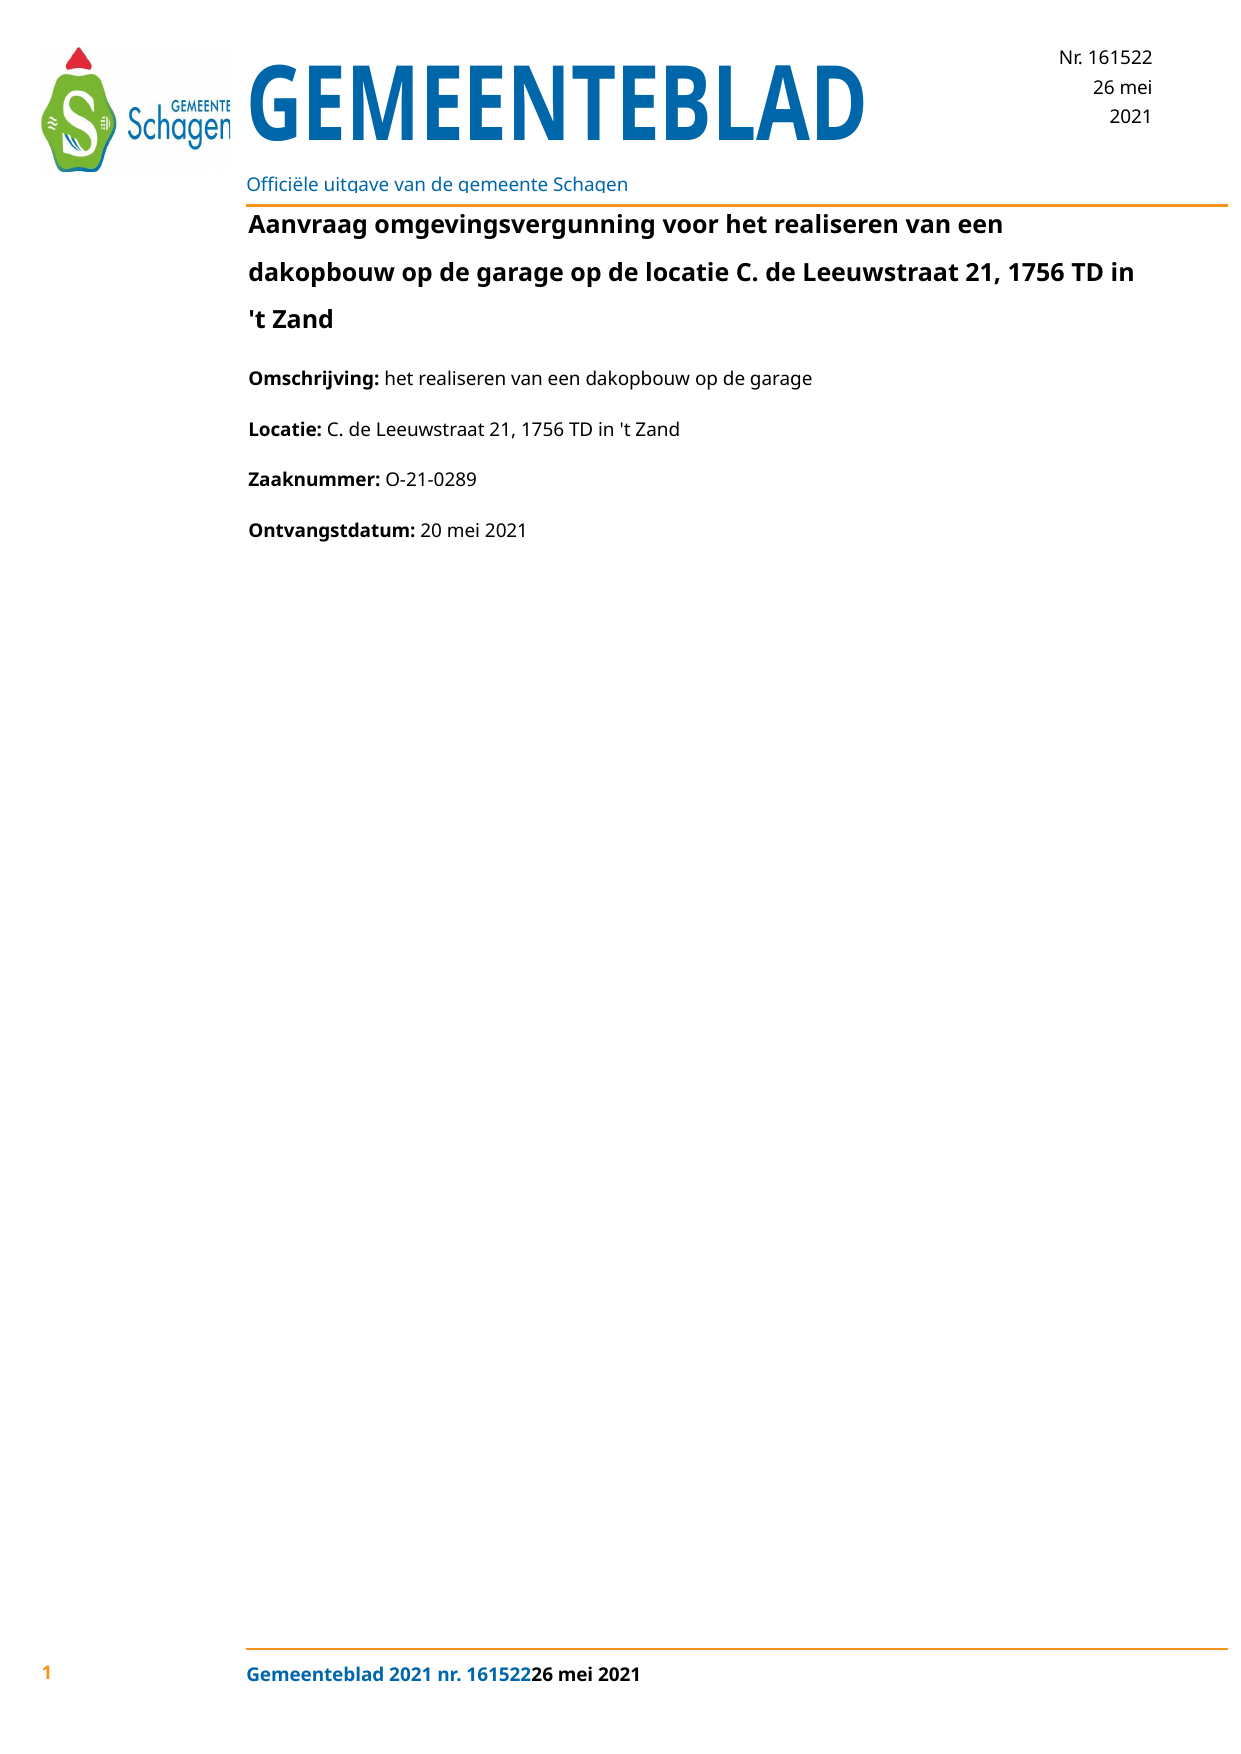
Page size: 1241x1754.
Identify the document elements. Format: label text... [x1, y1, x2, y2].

text Aanvraag omgevingsvergunning voor het realiseren van een dakopbouw op de garage op de locatie C. de Leeuwstraat 21, 1756 TD in 't Zand [248, 207, 1152, 336]
text Ontvangstdatum: 20 mei 2021 [248, 517, 1152, 542]
text Omschrijving: het realiseren van een dakopbouw op de garage [248, 366, 1152, 391]
text Locatie: C. de Leeuwstraat 21, 1756 TD in 't Zand [248, 416, 1152, 442]
picture [41, 47, 231, 172]
text Zaaknummer: O-21-0289 [248, 466, 1152, 492]
